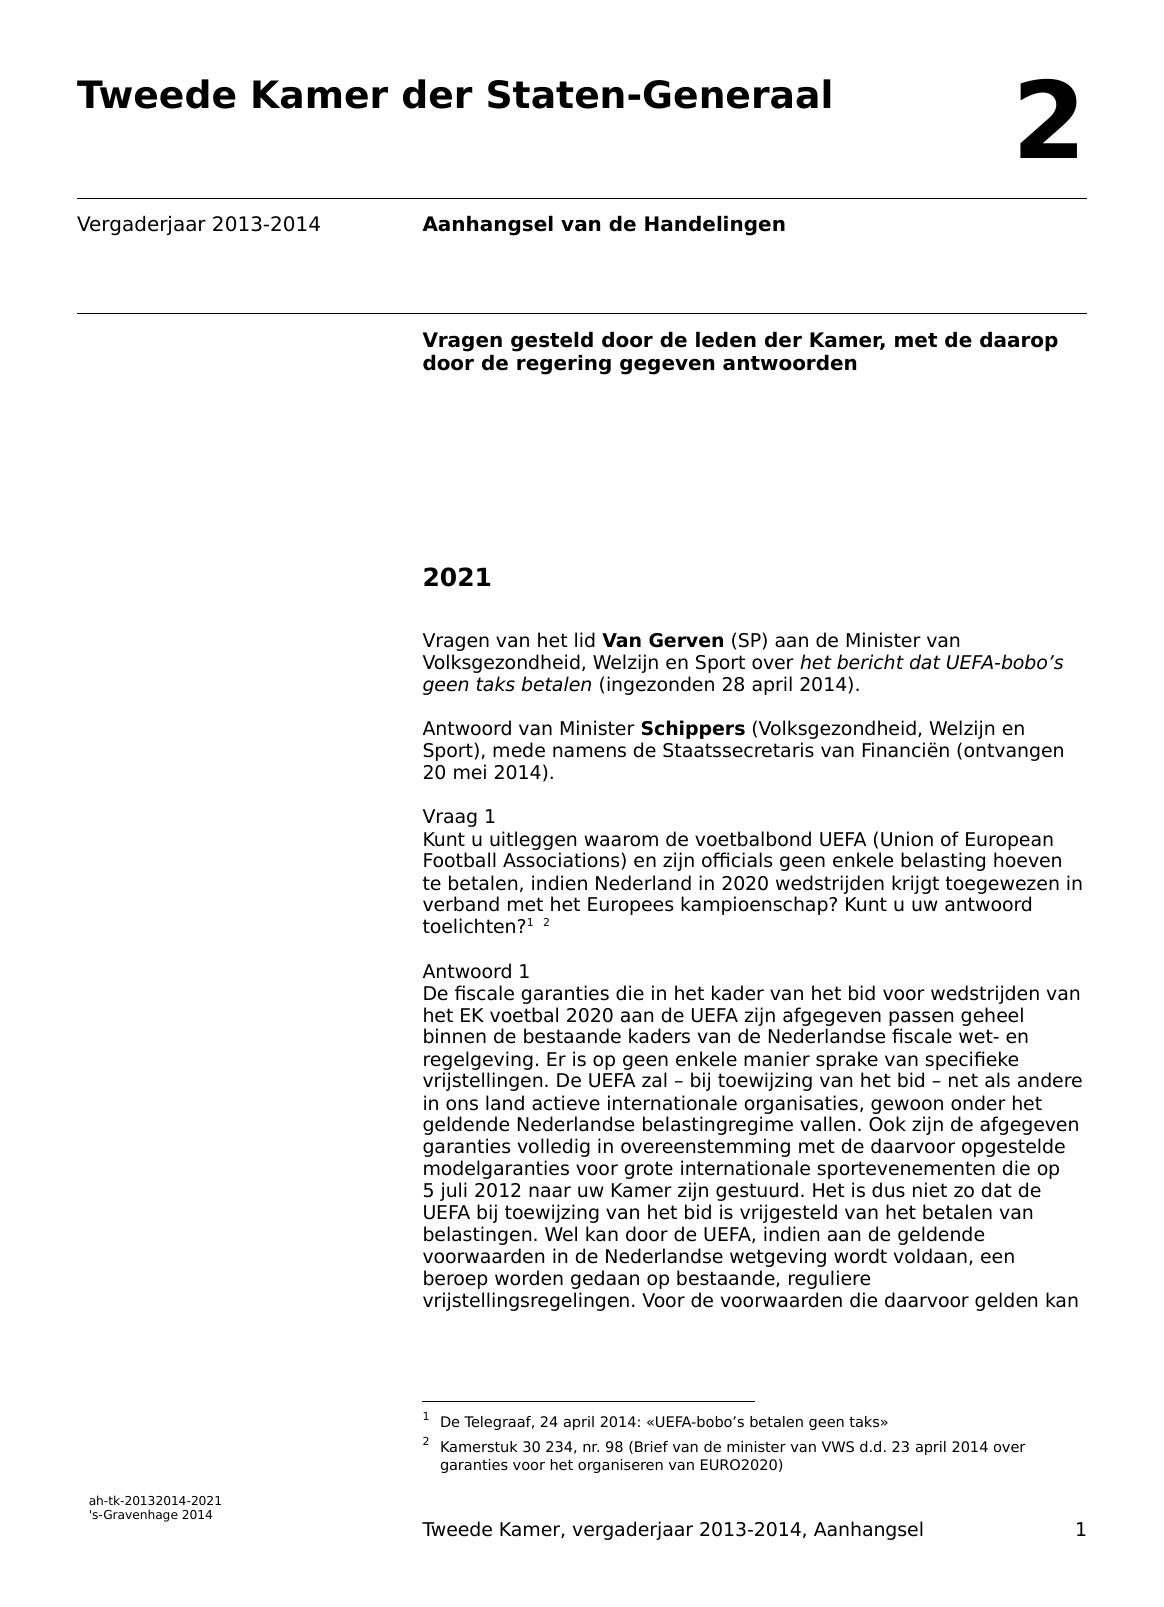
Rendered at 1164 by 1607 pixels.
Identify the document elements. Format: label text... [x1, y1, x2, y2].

text Antwoord 1 [422, 961, 1087, 982]
text ah-tk-20132014-2021 [88, 1494, 323, 1508]
text De fiscale garanties die in het kader van het bid voor wedstrijden van het EK voetbal 2020 aan de UEFA zijn afgegeven passen geheel binnen de bestaande kaders van de Nederlandse fiscale wet- en regelgeving. Er is op geen enkele manier sprake van specifieke vrijstellingen. De UEFA zal – bij toewijzing van het bid – net als andere in ons land actieve internationale organisaties, gewoon onder het geldende Nederlandse belastingregime vallen. Ook zijn de afgegeven garanties volledig in overeenstemming met de daarvoor opgestelde modelgaranties voor grote internationale sportevenementen die op 5 juli 2012 naar uw Kamer zijn gestuurd. Het is dus niet zo dat de UEFA bij toewijzing van het bid is vrijgesteld van het betalen van belastingen. Wel kan door de UEFA, indien aan de geldende voorwaarden in de Nederlandse wetgeving wordt voldaan, een beroep worden gedaan op bestaande, reguliere vrijstellingsregelingen. Voor de voorwaarden die daarvoor gelden kan [422, 982, 1087, 1312]
text Antwoord van Minister Schippers (Volksgezondheid, Welzijn en Sport), mede namens de Staatssecretaris van Financiën (ontvangen 20 mei 2014). [422, 718, 1087, 784]
table_header 2 [886, 59, 1087, 198]
text De Telegraaf, 24 april 2014: «UEFA-bobo’s betalen geen taks» [422, 1410, 1087, 1432]
table_cell [77, 314, 422, 375]
text Kunt u uitleggen waarom de voetbalbond UEFA (Union of European Football Associations) en zijn officials geen enkele belasting hoeven te betalen, indien Nederland in 2020 wedstrijden krijgt toegewezen in verband met het Europees kampioenschap? Kunt u uw antwoord toelichten? [422, 828, 1087, 938]
text Vragen van het lid Van Gerven (SP) aan de Minister van Volksgezondheid, Welzijn en Sport over het bericht dat UEFA-bobo’s geen taks betalen (ingezonden 28 april 2014). [422, 630, 1087, 696]
text Vraag 1 [422, 806, 1087, 828]
text Kamerstuk 30 234, nr. 98 (Brief van de minister van VWS d.d. 23 april 2014 over garanties voor het organiseren van EURO2020) [422, 1435, 1087, 1474]
text 's-Gravenhage 2014 [88, 1508, 323, 1522]
table_cell Vragen gesteld door de leden der Kamer, met de daarop door de regering gegeven antwoorden [422, 314, 1087, 375]
table_cell Aanhangsel van de Handelingen [422, 199, 1087, 313]
table_cell Vergaderjaar 2013-2014 [77, 199, 422, 313]
text 2021 [422, 563, 1087, 592]
table_header Tweede Kamer der Staten-Generaal [77, 59, 886, 198]
